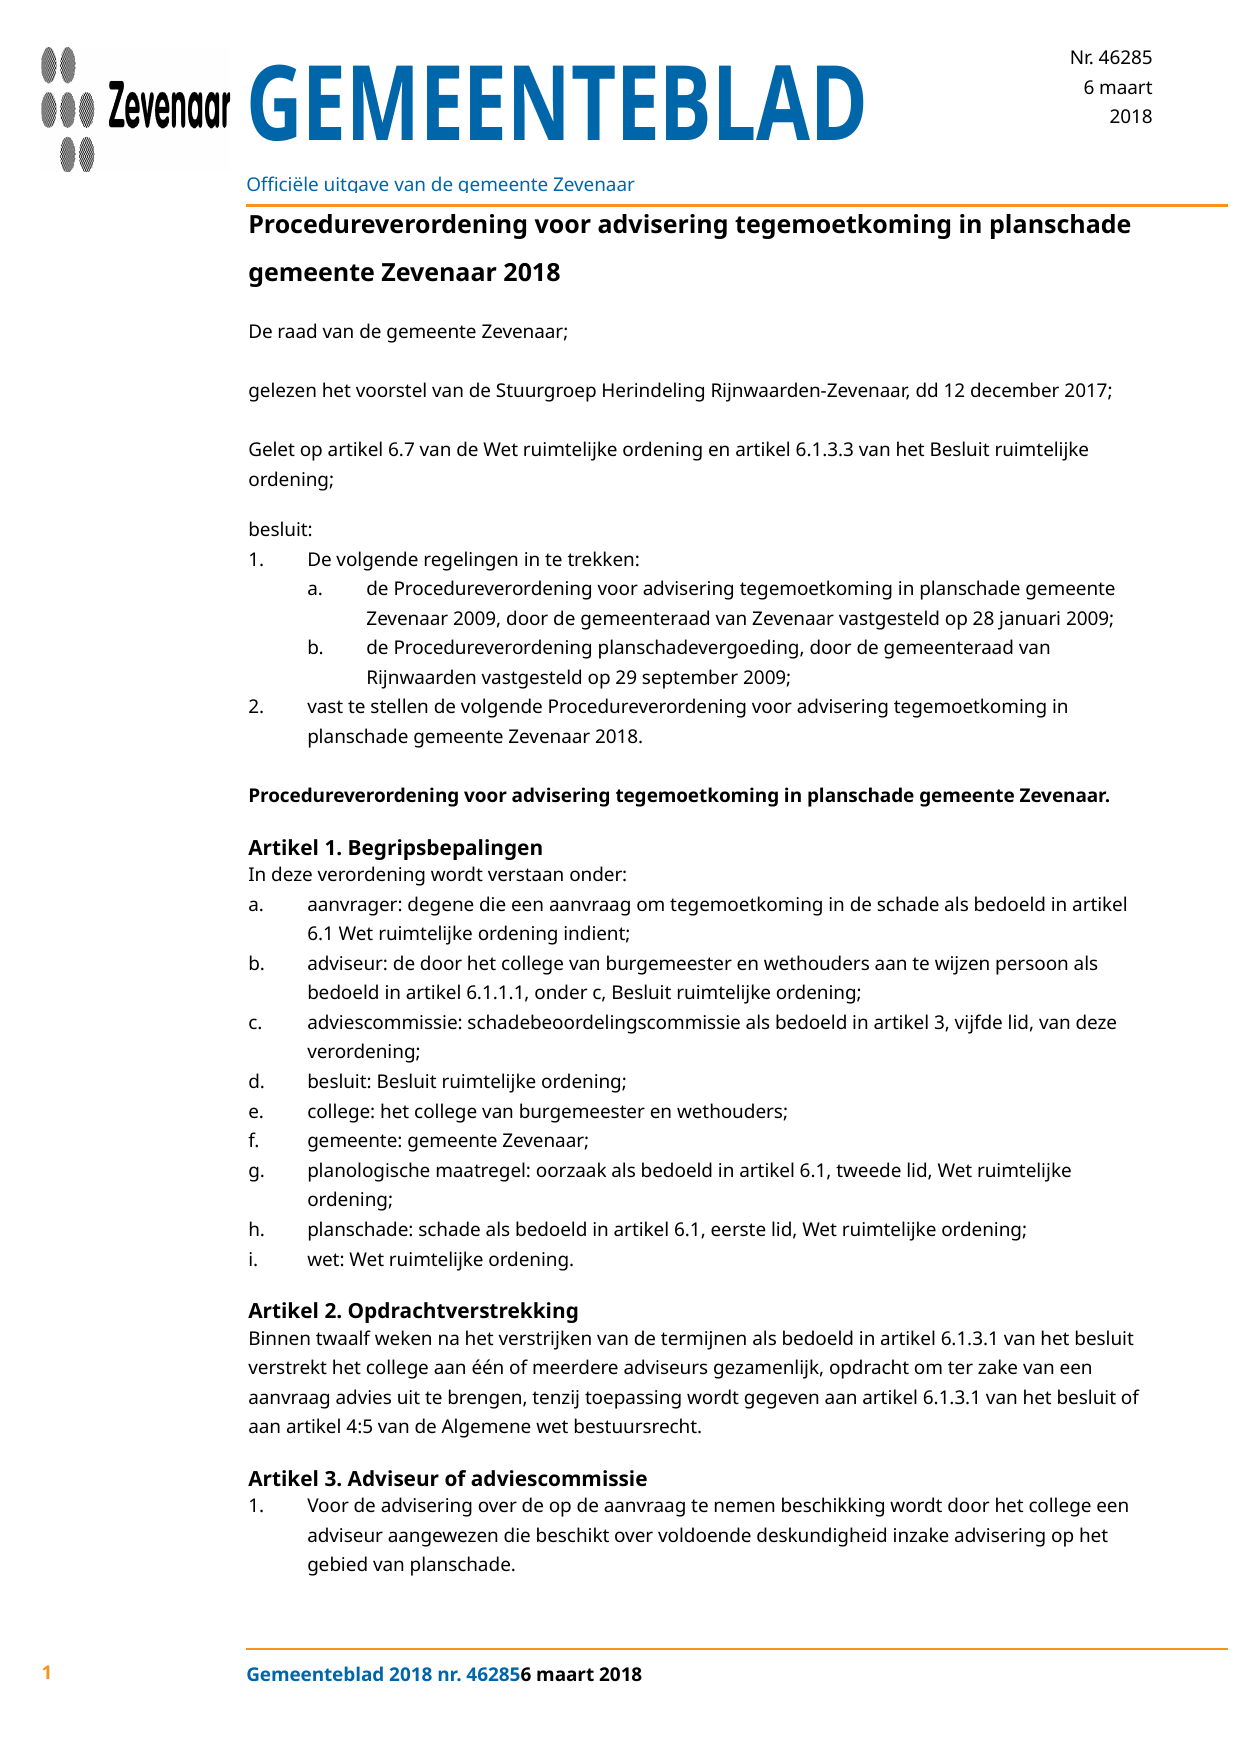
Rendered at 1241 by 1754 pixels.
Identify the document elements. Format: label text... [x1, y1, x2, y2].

text In deze verordening wordt verstaan onder: [248, 861, 1152, 887]
text Artikel 1. Begripsbepalingen [248, 833, 1152, 861]
list Voor de advisering over de op de aanvraag te nemen beschikking wordt door het college een adviseur aangewezen die beschikt over voldoende deskundigheid inzake advisering op het gebied van planschade. [248, 1492, 1152, 1577]
list besluit: Besluit ruimtelijke ordening; [248, 1068, 1152, 1094]
list college: het college van burgemeester en wethouders; [248, 1098, 1152, 1124]
list aanvrager: degene die een aanvraag om tegemoetkoming in de schade als bedoeld in artikel 6.1 Wet ruimtelijke ordening indient; [248, 891, 1152, 946]
list vast te stellen de volgende Procedureverordening voor advisering tegemoetkoming in planschade gemeente Zevenaar 2018. [248, 694, 1152, 749]
list adviescommissie: schadebeoordelingscommissie als bedoeld in artikel 3, vijfde lid, van deze verordening; [248, 1009, 1152, 1064]
text De raad van de gemeente Zevenaar; [248, 318, 1152, 344]
picture [41, 47, 231, 172]
list gemeente: gemeente Zevenaar; [248, 1127, 1152, 1153]
text Procedureverordening voor advisering tegemoetkoming in planschade gemeente Zevenaar. [248, 782, 1152, 808]
list De volgende regelingen in te trekken: [248, 546, 1152, 571]
text gelezen het voorstel van de Stuurgroep Herindeling Rijnwaarden-Zevenaar, dd 12 december 2017; [248, 377, 1152, 403]
text besluit: [248, 516, 1152, 542]
text Procedureverordening voor advisering tegemoetkoming in planschade gemeente Zevenaar 2018 [248, 207, 1152, 288]
text Binnen twaalf weken na het verstrijken van de termijnen als bedoeld in artikel 6.1.3.1 van het besluit verstrekt het college aan één of meerdere adviseurs gezamenlijk, opdracht om ter zake van een aanvraag advies uit te brengen, tenzij toepassing wordt gegeven aan artikel 6.1.3.1 van het besluit of aan artikel 4:5 van de Algemene wet bestuursrecht. [248, 1325, 1152, 1439]
list de Procedureverordening voor advisering tegemoetkoming in planschade gemeente Zevenaar 2009, door de gemeenteraad van Zevenaar vastgesteld op 28 januari 2009; [307, 575, 1152, 631]
text Artikel 2. Opdrachtverstrekking [248, 1296, 1152, 1325]
list wet: Wet ruimtelijke ordening. [248, 1246, 1152, 1272]
text Artikel 3. Adviseur of adviescommissie [248, 1464, 1152, 1492]
list planschade: schade als bedoeld in artikel 6.1, eerste lid, Wet ruimtelijke ordening; [248, 1216, 1152, 1242]
text Gelet op artikel 6.7 van de Wet ruimtelijke ordening en artikel 6.1.3.3 van het Besluit ruimtelijke ordening; [248, 436, 1152, 492]
list planologische maatregel: oorzaak als bedoeld in artikel 6.1, tweede lid, Wet ruimtelijke ordening; [248, 1157, 1152, 1212]
list de Procedureverordening planschadevergoeding, door de gemeenteraad van Rijnwaarden vastgesteld op 29 september 2009; [307, 634, 1152, 690]
list adviseur: de door het college van burgemeester en wethouders aan te wijzen persoon als bedoeld in artikel 6.1.1.1, onder c, Besluit ruimtelijke ordening; [248, 950, 1152, 1005]
